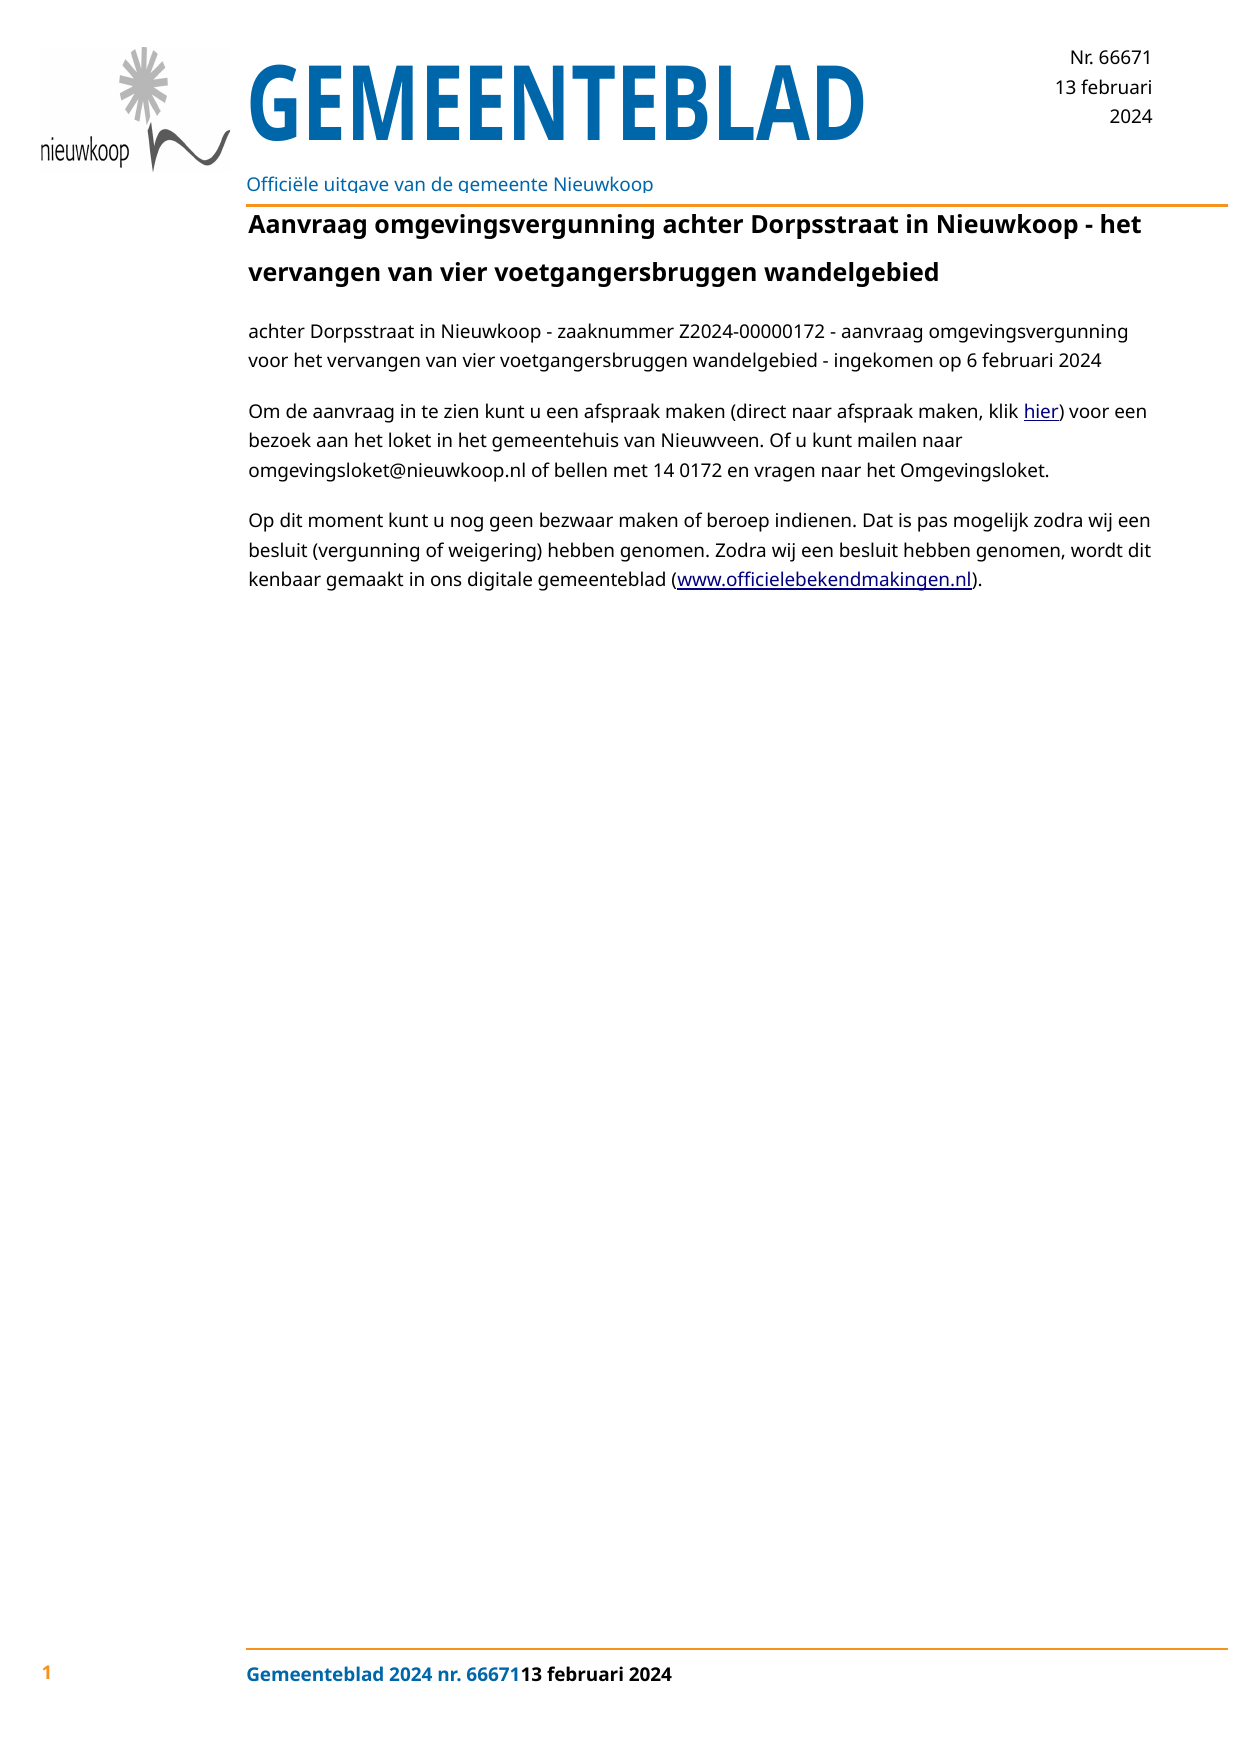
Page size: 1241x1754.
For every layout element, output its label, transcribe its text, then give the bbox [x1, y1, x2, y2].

text Aanvraag omgevingsvergunning achter Dorpsstraat in Nieuwkoop - het vervangen van vier voetgangersbruggen wandelgebied [248, 207, 1152, 288]
picture [41, 47, 231, 172]
text achter Dorpsstraat in Nieuwkoop - zaaknummer Z2024-00000172 - aanvraag omgevingsvergunning voor het vervangen van vier voetgangersbruggen wandelgebied - ingekomen op 6 februari 2024 [248, 318, 1152, 373]
text Om de aanvraag in te zien kunt u een afspraak maken (direct naar afspraak maken, klik hier) voor een bezoek aan het loket in het gemeentehuis van Nieuwveen. Of u kunt mailen naar omgevingsloket@nieuwkoop.nl of bellen met 14 0172 en vragen naar het Omgevingsloket. [248, 398, 1152, 483]
text Op dit moment kunt u nog geen bezwaar maken of beroep indienen. Dat is pas mogelijk zodra wij een besluit (vergunning of weigering) hebben genomen. Zodra wij een besluit hebben genomen, wordt dit kenbaar gemaakt in ons digitale gemeenteblad (www.officielebekendmakingen.nl). [248, 507, 1152, 592]
